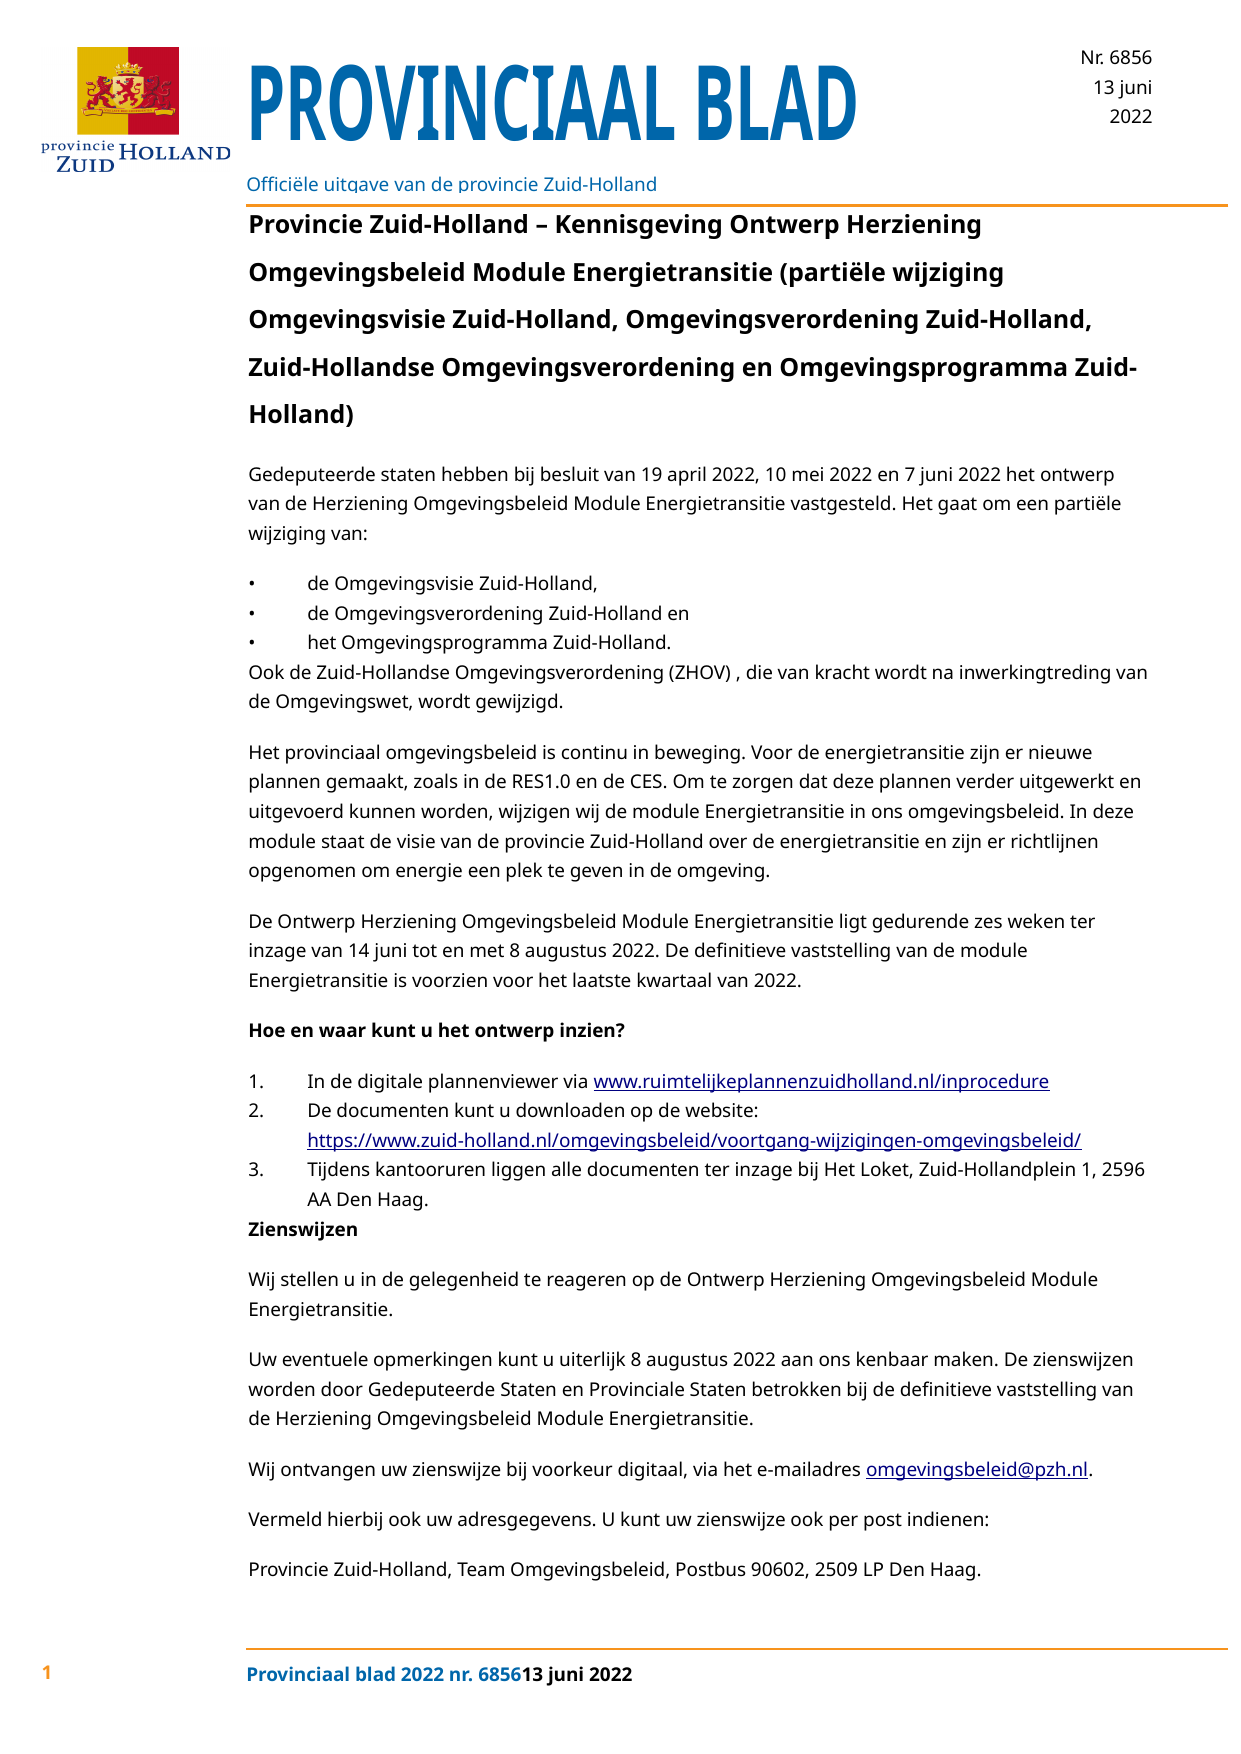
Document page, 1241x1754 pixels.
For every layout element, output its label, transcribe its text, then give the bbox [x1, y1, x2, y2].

text Wij ontvangen uw zienswijze bij voorkeur digitaal, via het e-mailadres omgevingsbeleid@pzh.nl. [248, 1456, 1152, 1481]
text Zienswijzen [248, 1216, 1152, 1241]
text Uw eventuele opmerkingen kunt u uiterlijk 8 augustus 2022 aan ons kenbaar maken. De zienswijzen worden door Gedeputeerde Staten en Provinciale Staten betrokken bij de definitieve vaststelling van de Herziening Omgevingsbeleid Module Energietransitie. [248, 1346, 1152, 1431]
text Hoe en waar kunt u het ontwerp inzien? [248, 1017, 1152, 1043]
text Gedeputeerde staten hebben bij besluit van 19 april 2022, 10 mei 2022 en 7 juni 2022 het ontwerp van de Herziening Omgevingsbeleid Module Energietransitie vastgesteld. Het gaat om een partiële wijziging van: [248, 461, 1152, 546]
list De documenten kunt u downloaden op de website: https://www.zuid-holland.nl/omgevingsbeleid/voortgang-wijzigingen-omgevingsbeleid/ [248, 1097, 1152, 1153]
list In de digitale plannenviewer via www.ruimtelijkeplannenzuidholland.nl/inprocedure [248, 1068, 1152, 1093]
text Het provinciaal omgevingsbeleid is continu in beweging. Voor de energietransitie zijn er nieuwe plannen gemaakt, zoals in de RES1.0 en de CES. Om te zorgen dat deze plannen verder uitgewerkt en uitgevoerd kunnen worden, wijzigen wij de module Energietransitie in ons omgevingsbeleid. In deze module staat de visie van de provincie Zuid-Holland over de energietransitie en zijn er richtlijnen opgenomen om energie een plek te geven in de omgeving. [248, 739, 1152, 883]
list de Omgevingsverordening Zuid-Holland en [248, 600, 1152, 626]
picture [41, 47, 231, 172]
text Provincie Zuid-Holland – Kennisgeving Ontwerp Herziening Omgevingsbeleid Module Energietransitie (partiële wijziging Omgevingsvisie Zuid-Holland, Omgevingsverordening Zuid-Holland, Zuid-Hollandse Omgevingsverordening en Omgevingsprogramma Zuid-Holland) [248, 207, 1152, 431]
text Wij stellen u in de gelegenheid te reageren op de Ontwerp Herziening Omgevingsbeleid Module Energietransitie. [248, 1266, 1152, 1321]
list de Omgevingsvisie Zuid-Holland, [248, 570, 1152, 596]
text Vermeld hierbij ook uw adresgegevens. U kunt uw zienswijze ook per post indienen: [248, 1506, 1152, 1532]
text Provincie Zuid-Holland, Team Omgevingsbeleid, Postbus 90602, 2509 LP Den Haag. [248, 1557, 1152, 1582]
list Tijdens kantooruren liggen alle documenten ter inzage bij Het Loket, Zuid-Hollandplein 1, 2596 AA Den Haag. [248, 1157, 1152, 1212]
text De Ontwerp Herziening Omgevingsbeleid Module Energietransitie ligt gedurende zes weken ter inzage van 14 juni tot en met 8 augustus 2022. De definitieve vaststelling van de module Energietransitie is voorzien voor het laatste kwartaal van 2022. [248, 908, 1152, 993]
list het Omgevingsprogramma Zuid-Holland. [248, 629, 1152, 655]
text Ook de Zuid-Hollandse Omgevingsverordening (ZHOV) , die van kracht wordt na inwerkingtreding van de Omgevingswet, wordt gewijzigd. [248, 659, 1152, 714]
